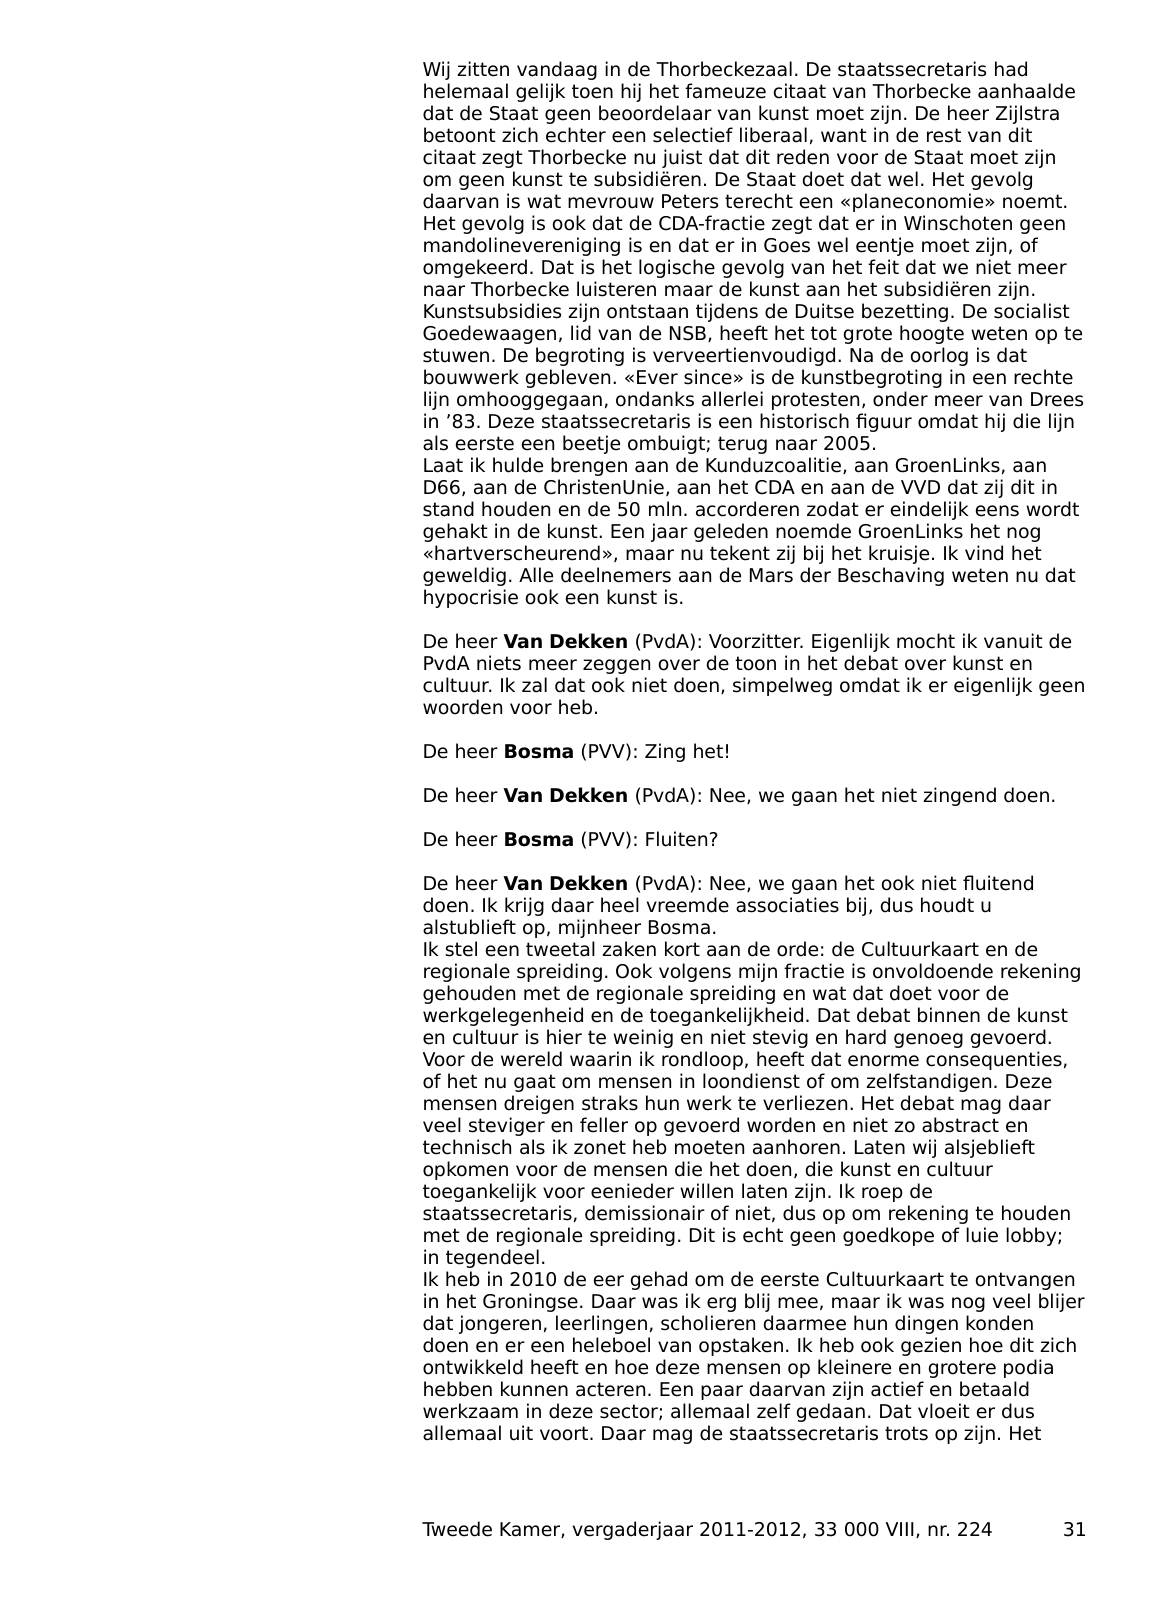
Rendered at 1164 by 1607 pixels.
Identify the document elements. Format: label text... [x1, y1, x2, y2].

text De heer Bosma (PVV): Fluiten? [422, 829, 1087, 851]
text De heer Bosma (PVV): Zing het! [422, 741, 1087, 763]
text De heer Van Dekken (PvdA): Nee, we gaan het ook niet fluitend doen. Ik krijg daar heel vreemde associaties bij, dus houdt u alstublieft op, mijnheer Bosma. [422, 873, 1087, 939]
text De heer Van Dekken (PvdA): Nee, we gaan het niet zingend doen. [422, 785, 1087, 807]
text Ik stel een tweetal zaken kort aan de orde: de Cultuurkaart en de regionale spreiding. Ook volgens mijn fractie is onvoldoende rekening gehouden met de regionale spreiding en wat dat doet voor de werkgelegenheid en de toegankelijkheid. Dat debat binnen de kunst en cultuur is hier te weinig en niet stevig en hard genoeg gevoerd. Voor de wereld waarin ik rondloop, heeft dat enorme consequenties, of het nu gaat om mensen in loondienst of om zelfstandigen. Deze mensen dreigen straks hun werk te verliezen. Het debat mag daar veel steviger en feller op gevoerd worden en niet zo abstract en technisch als ik zonet heb moeten aanhoren. Laten wij alsjeblieft opkomen voor de mensen die het doen, die kunst en cultuur toegankelijk voor eenieder willen laten zijn. Ik roep de staatssecretaris, demissionair of niet, dus op om rekening te houden met de regionale spreiding. Dit is echt geen goedkope of luie lobby; in tegendeel. [422, 939, 1087, 1269]
text Kunstsubsidies zijn ontstaan tijdens de Duitse bezetting. De socialist Goedewaagen, lid van de NSB, heeft het tot grote hoogte weten op te stuwen. De begroting is verveertienvoudigd. Na de oorlog is dat bouwwerk gebleven. «Ever since» is de kunstbegroting in een rechte lijn omhooggegaan, ondanks allerlei protesten, onder meer van Drees in ’83. Deze staatssecretaris is een historisch figuur omdat hij die lijn als eerste een beetje ombuigt; terug naar 2005. [422, 301, 1087, 455]
text De heer Van Dekken (PvdA): Voorzitter. Eigenlijk mocht ik vanuit de PvdA niets meer zeggen over de toon in het debat over kunst en cultuur. Ik zal dat ook niet doen, simpelweg omdat ik er eigenlijk geen woorden voor heb. [422, 631, 1087, 719]
text Ik heb in 2010 de eer gehad om de eerste Cultuurkaart te ontvangen in het Groningse. Daar was ik erg blij mee, maar ik was nog veel blijer dat jongeren, leerlingen, scholieren daarmee hun dingen konden doen en er een heleboel van opstaken. Ik heb ook gezien hoe dit zich ontwikkeld heeft en hoe deze mensen op kleinere en grotere podia hebben kunnen acteren. Een paar daarvan zijn actief en betaald werkzaam in deze sector; allemaal zelf gedaan. Dat vloeit er dus allemaal uit voort. Daar mag de staatssecretaris trots op zijn. Het [422, 1269, 1087, 1445]
text Laat ik hulde brengen aan de Kunduzcoalitie, aan GroenLinks, aan D66, aan de ChristenUnie, aan het CDA en aan de VVD dat zij dit in stand houden en de 50 mln. accorderen zodat er eindelijk eens wordt gehakt in de kunst. Een jaar geleden noemde GroenLinks het nog «hartverscheurend», maar nu tekent zij bij het kruisje. Ik vind het geweldig. Alle deelnemers aan de Mars der Beschaving weten nu dat hypocrisie ook een kunst is. [422, 455, 1087, 608]
text Wij zitten vandaag in de Thorbeckezaal. De staatssecretaris had helemaal gelijk toen hij het fameuze citaat van Thorbecke aanhaalde dat de Staat geen beoordelaar van kunst moet zijn. De heer Zijlstra betoont zich echter een selectief liberaal, want in de rest van dit citaat zegt Thorbecke nu juist dat dit reden voor de Staat moet zijn om geen kunst te subsidiëren. De Staat doet dat wel. Het gevolg daarvan is wat mevrouw Peters terecht een «planeconomie» noemt. Het gevolg is ook dat de CDA-fractie zegt dat er in Winschoten geen mandolinevereniging is en dat er in Goes wel eentje moet zijn, of omgekeerd. Dat is het logische gevolg van het feit dat we niet meer naar Thorbecke luisteren maar de kunst aan het subsidiëren zijn. [422, 59, 1087, 301]
